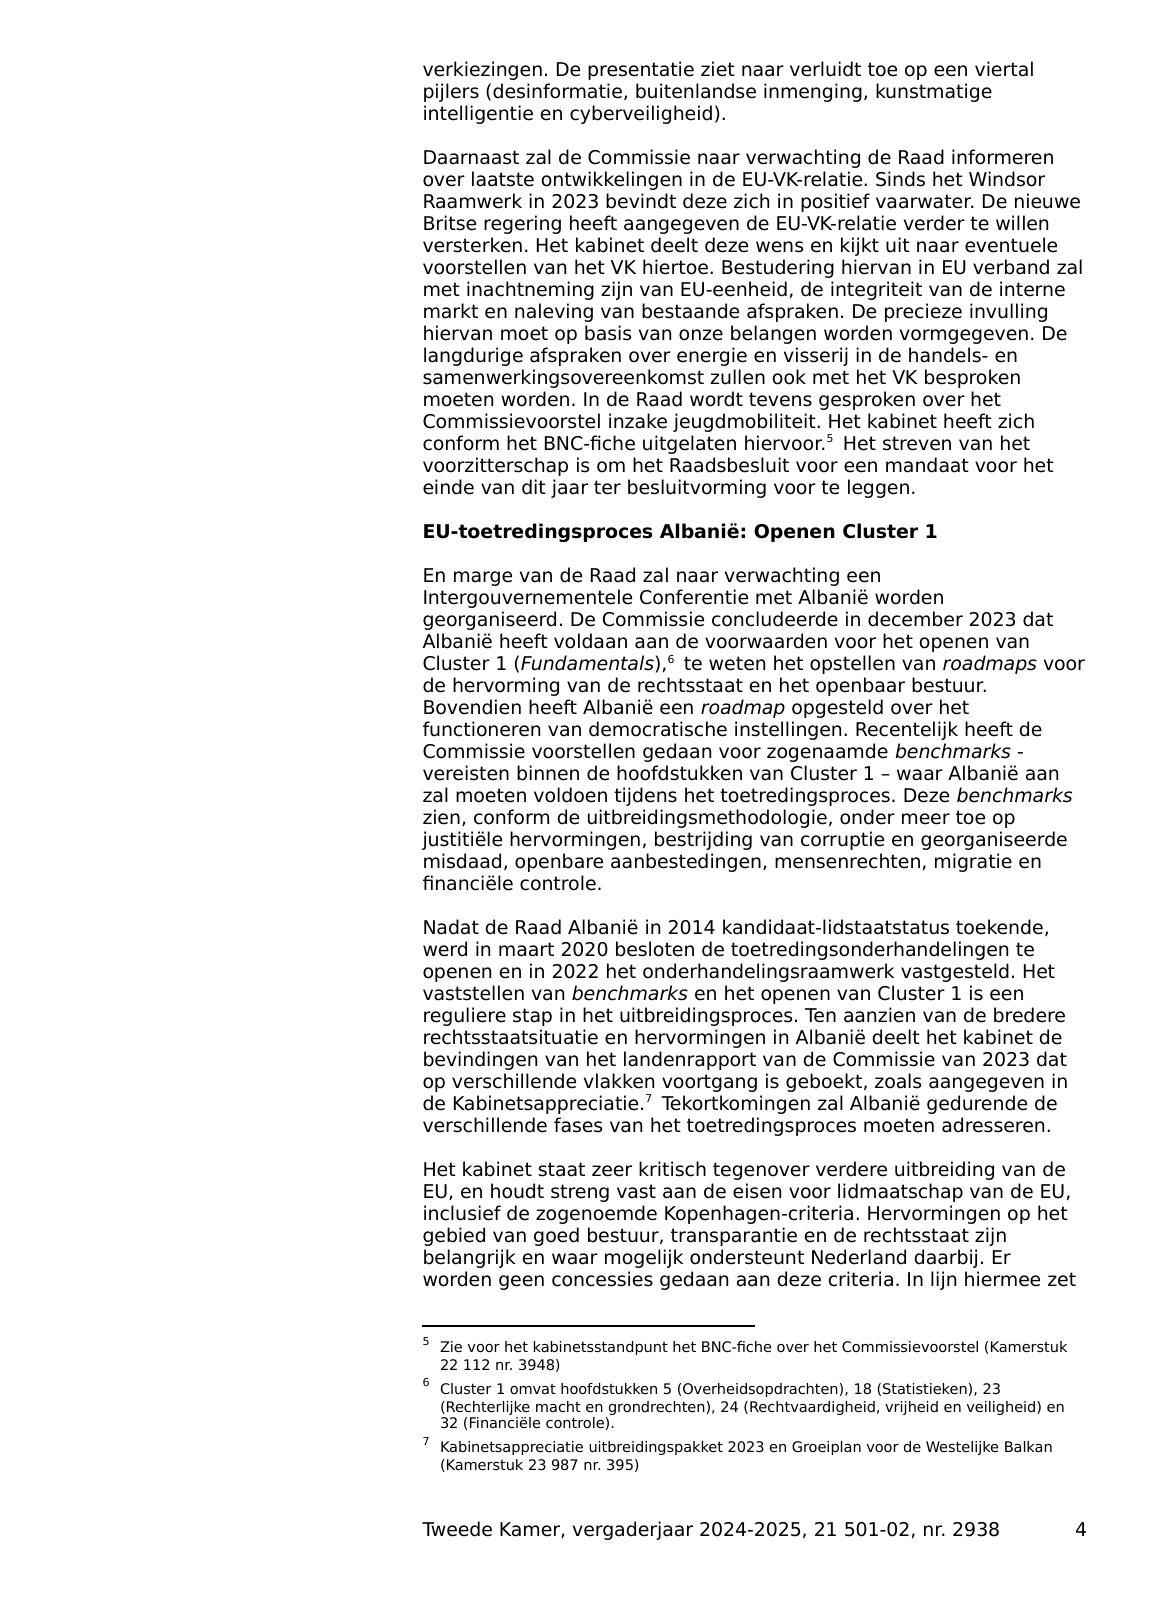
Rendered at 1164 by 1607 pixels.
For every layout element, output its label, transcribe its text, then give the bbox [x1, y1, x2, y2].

text Cluster 1 omvat hoofdstukken 5 (Overheidsopdrachten), 18 (Statistieken), 23 (Rechterlijke macht en grondrechten), 24 (Rechtvaardigheid, vrijheid en veiligheid) en 32 (Financiële controle). [422, 1377, 1087, 1432]
text Kabinetsappreciatie uitbreidingspakket 2023 en Groeiplan voor de Westelijke Balkan (Kamerstuk 23 987 nr. 395) [422, 1435, 1087, 1474]
text En marge van de Raad zal naar verwachting een Intergouvernementele Conferentie met Albanië worden georganiseerd. De Commissie concludeerde in december 2023 dat Albanië heeft voldaan aan de voorwaarden voor het openen van Cluster 1 (Fundamentals), te weten het opstellen van roadmaps voor de hervorming van de rechtsstaat en het openbaar bestuur. Bovendien heeft Albanië een roadmap opgesteld over het functioneren van democratische instellingen. Recentelijk heeft de Commissie voorstellen gedaan voor zogenaamde benchmarks - vereisten binnen de hoofdstukken van Cluster 1 – waar Albanië aan zal moeten voldoen tijdens het toetredingsproces. Deze benchmarks zien, conform de uitbreidingsmethodologie, onder meer toe op justitiële hervormingen, bestrijding van corruptie en georganiseerde misdaad, openbare aanbestedingen, mensenrechten, migratie en financiële controle. [422, 565, 1087, 895]
text Daarnaast zal de Commissie naar verwachting de Raad informeren over laatste ontwikkelingen in de EU-VK-relatie. Sinds het Windsor Raamwerk in 2023 bevindt deze zich in positief vaarwater. De nieuwe Britse regering heeft aangegeven de EU-VK-relatie verder te willen versterken. Het kabinet deelt deze wens en kijkt uit naar eventuele voorstellen van het VK hiertoe. Bestudering hiervan in EU verband zal met inachtneming zijn van EU-eenheid, de integriteit van de interne markt en naleving van bestaande afspraken. De precieze invulling hiervan moet op basis van onze belangen worden vormgegeven. De langdurige afspraken over energie en visserij in de handels- en samenwerkingsovereenkomst zullen ook met het VK besproken moeten worden. In de Raad wordt tevens gesproken over het Commissievoorstel inzake jeugdmobiliteit. Het kabinet heeft zich conform het BNC-fiche uitgelaten hiervoor. Het streven van het voorzitterschap is om het Raadsbesluit voor een mandaat voor het einde van dit jaar ter besluitvorming voor te leggen. [422, 147, 1087, 499]
text Nadat de Raad Albanië in 2014 kandidaat-lidstaatstatus toekende, werd in maart 2020 besloten de toetredingsonderhandelingen te openen en in 2022 het onderhandelingsraamwerk vastgesteld. Het vaststellen van benchmarks en het openen van Cluster 1 is een reguliere stap in het uitbreidingsproces. Ten aanzien van de bredere rechtsstaatsituatie en hervormingen in Albanië deelt het kabinet de bevindingen van het landenrapport van de Commissie van 2023 dat op verschillende vlakken voortgang is geboekt, zoals aangegeven in de Kabinetsappreciatie. Tekortkomingen zal Albanië gedurende de verschillende fases van het toetredingsproces moeten adresseren. [422, 917, 1087, 1137]
text Het kabinet staat zeer kritisch tegenover verdere uitbreiding van de EU, en houdt streng vast aan de eisen voor lidmaatschap van de EU, inclusief de zogenoemde Kopenhagen-criteria. Hervormingen op het gebied van goed bestuur, transparantie en de rechtsstaat zijn belangrijk en waar mogelijk ondersteunt Nederland daarbij. Er worden geen concessies gedaan aan deze criteria. In lijn hiermee zet [422, 1159, 1087, 1291]
subtitle EU-toetredingsproces Albanië: Openen Cluster 1 [422, 521, 1087, 543]
text verkiezingen. De presentatie ziet naar verluidt toe op een viertal pijlers (desinformatie, buitenlandse inmenging, kunstmatige intelligentie en cyberveiligheid). [422, 59, 1087, 125]
text Zie voor het kabinetsstandpunt het BNC-fiche over het Commissievoorstel (Kamerstuk 22 112 nr. 3948) [422, 1335, 1087, 1374]
